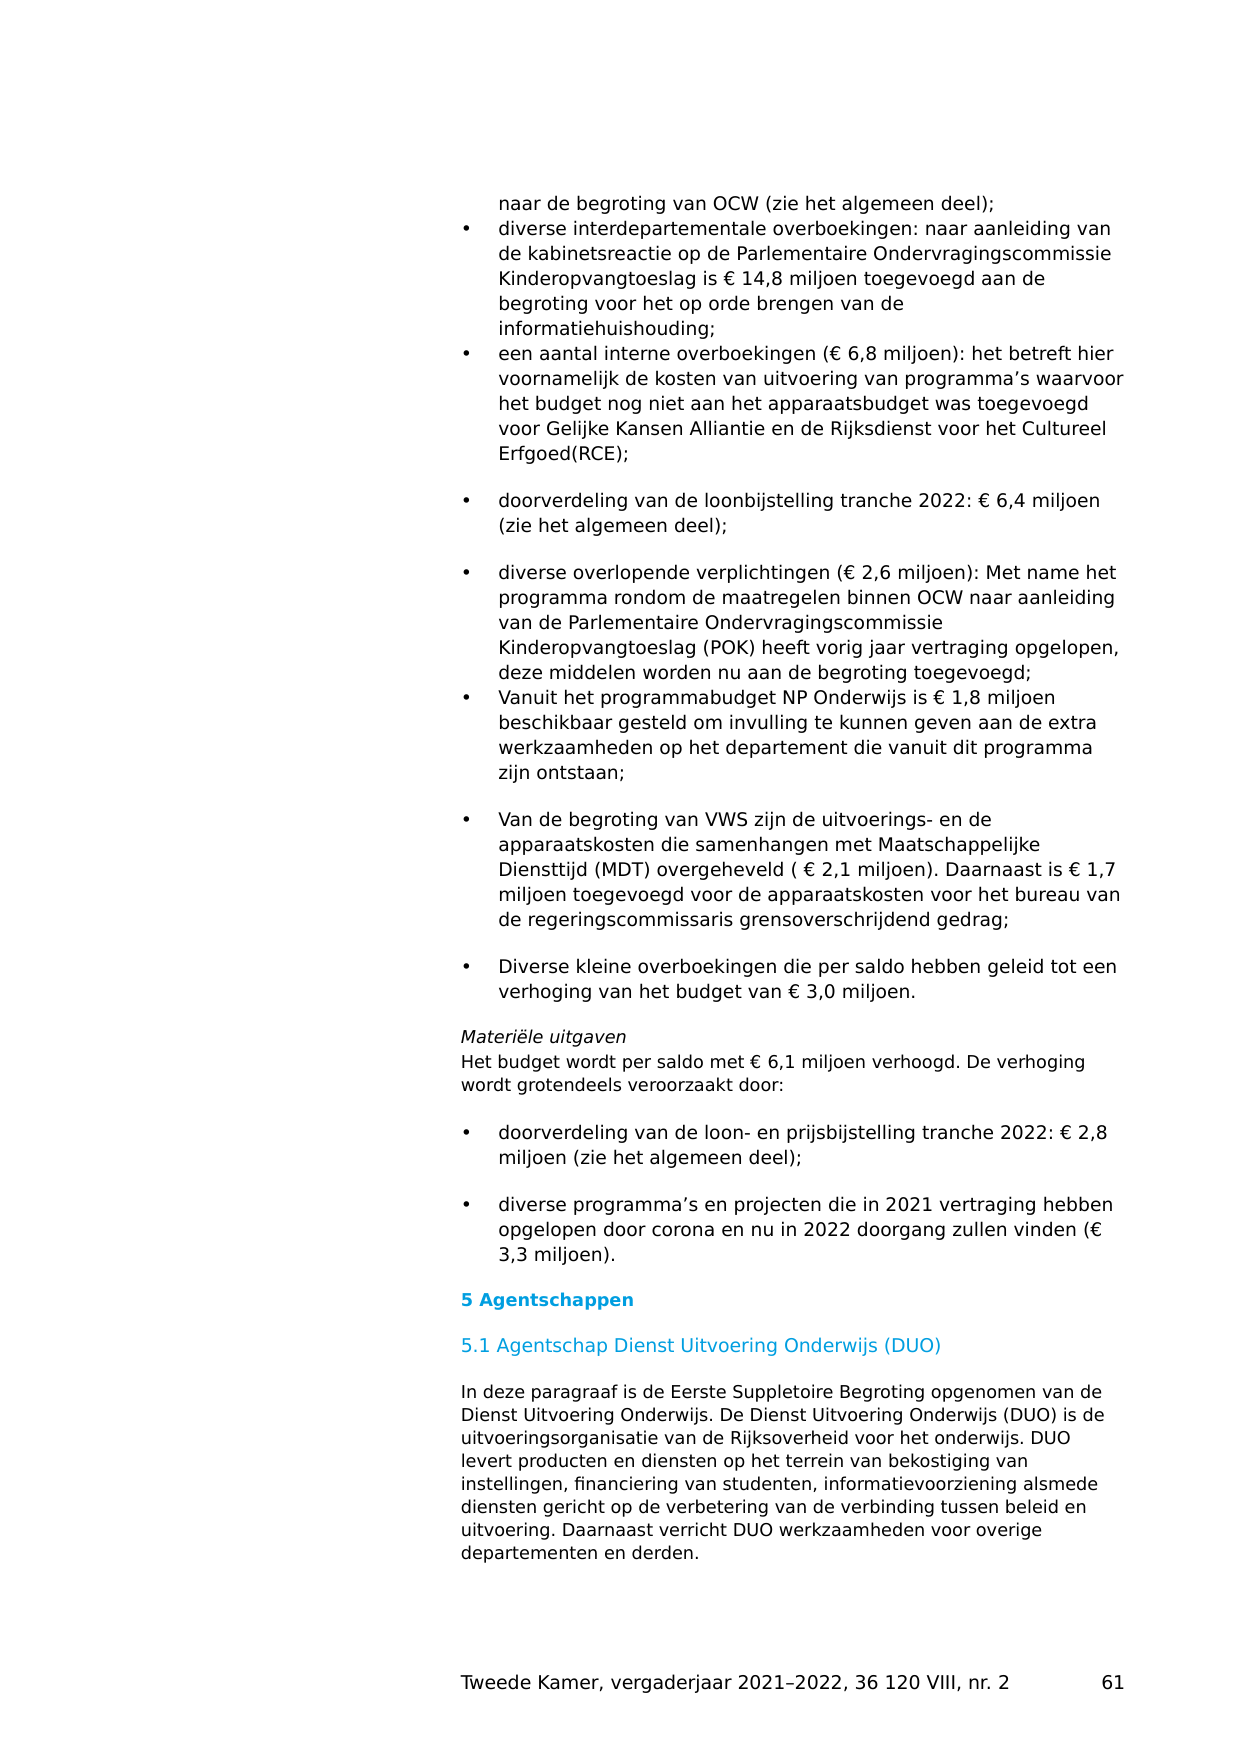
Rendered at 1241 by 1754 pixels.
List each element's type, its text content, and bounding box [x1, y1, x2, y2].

list doorverdeling van de loon- en prijsbijstelling tranche 2022: € 2,8 miljoen (zie het algemeen deel); [461, 1119, 1125, 1169]
title 5.1 Agentschap Dienst Uitvoering Onderwijs (DUO) [461, 1335, 1125, 1357]
title 5 Agentschappen [461, 1288, 1125, 1311]
list diverse overlopende verplichtingen (€ 2,6 miljoen): Met name het programma rondom de maatregelen binnen OCW naar aanleiding van de Parlementaire Ondervragingscommissie Kinderopvangtoeslag (POK) heeft vorig jaar vertraging opgelopen, deze middelen worden nu aan de begroting toegevoegd; [461, 560, 1125, 685]
list Diverse kleine overboekingen die per saldo hebben geleid tot een verhoging van het budget van € 3,0 miljoen. [461, 954, 1125, 1004]
list Van de begroting van VWS zijn de uitvoerings- en de apparaatskosten die samenhangen met Maatschappelijke Diensttijd (MDT) overgeheveld ( € 2,1 miljoen). Daarnaast is € 1,7 miljoen toegevoegd voor de apparaatskosten voor het bureau van de regeringscommissaris grensoverschrijdend gedrag; [461, 807, 1125, 932]
list Vanuit het programmabudget NP Onderwijs is € 1,8 miljoen beschikbaar gesteld om invulling te kunnen geven aan de extra werkzaamheden op het departement die vanuit dit programma zijn ontstaan; [461, 685, 1125, 785]
list doorverdeling van de loonbijstelling tranche 2022: € 6,4 miljoen (zie het algemeen deel); [461, 488, 1125, 538]
list diverse interdepartementale overboekingen: naar aanleiding van de kabinetsreactie op de Parlementaire Ondervragingscommissie Kinderopvangtoeslag is € 14,8 miljoen toegevoegd aan de begroting voor het op orde brengen van de informatiehuishouding; [461, 216, 1125, 341]
text Materiële uitgaven [461, 1026, 1125, 1048]
list naar de begroting van OCW (zie het algemeen deel); [461, 191, 1125, 216]
list diverse programma’s en projecten die in 2021 vertraging hebben opgelopen door corona en nu in 2022 doorgang zullen vinden (€ 3,3 miljoen). [461, 1191, 1125, 1266]
text Het budget wordt per saldo met € 6,1 miljoen verhoogd. De verhoging wordt grotendeels veroorzaakt door: [461, 1051, 1125, 1096]
text In deze paragraaf is de Eerste Suppletoire Begroting opgenomen van de Dienst Uitvoering Onderwijs. De Dienst Uitvoering Onderwijs (DUO) is de uitvoeringsorganisatie van de Rijksoverheid voor het onderwijs. DUO levert producten en diensten op het terrein van bekostiging van instellingen, financiering van studenten, informatievoorziening alsmede diensten gericht op de verbetering van de verbinding tussen beleid en uitvoering. Daarnaast verricht DUO werkzaamheden voor overige departementen en derden. [461, 1381, 1125, 1564]
list een aantal interne overboekingen (€ 6,8 miljoen): het betreft hier voornamelijk de kosten van uitvoering van programma’s waarvoor het budget nog niet aan het apparaatsbudget was toegevoegd voor Gelijke Kansen Alliantie en de Rijksdienst voor het Cultureel Erfgoed(RCE); [461, 341, 1125, 466]
